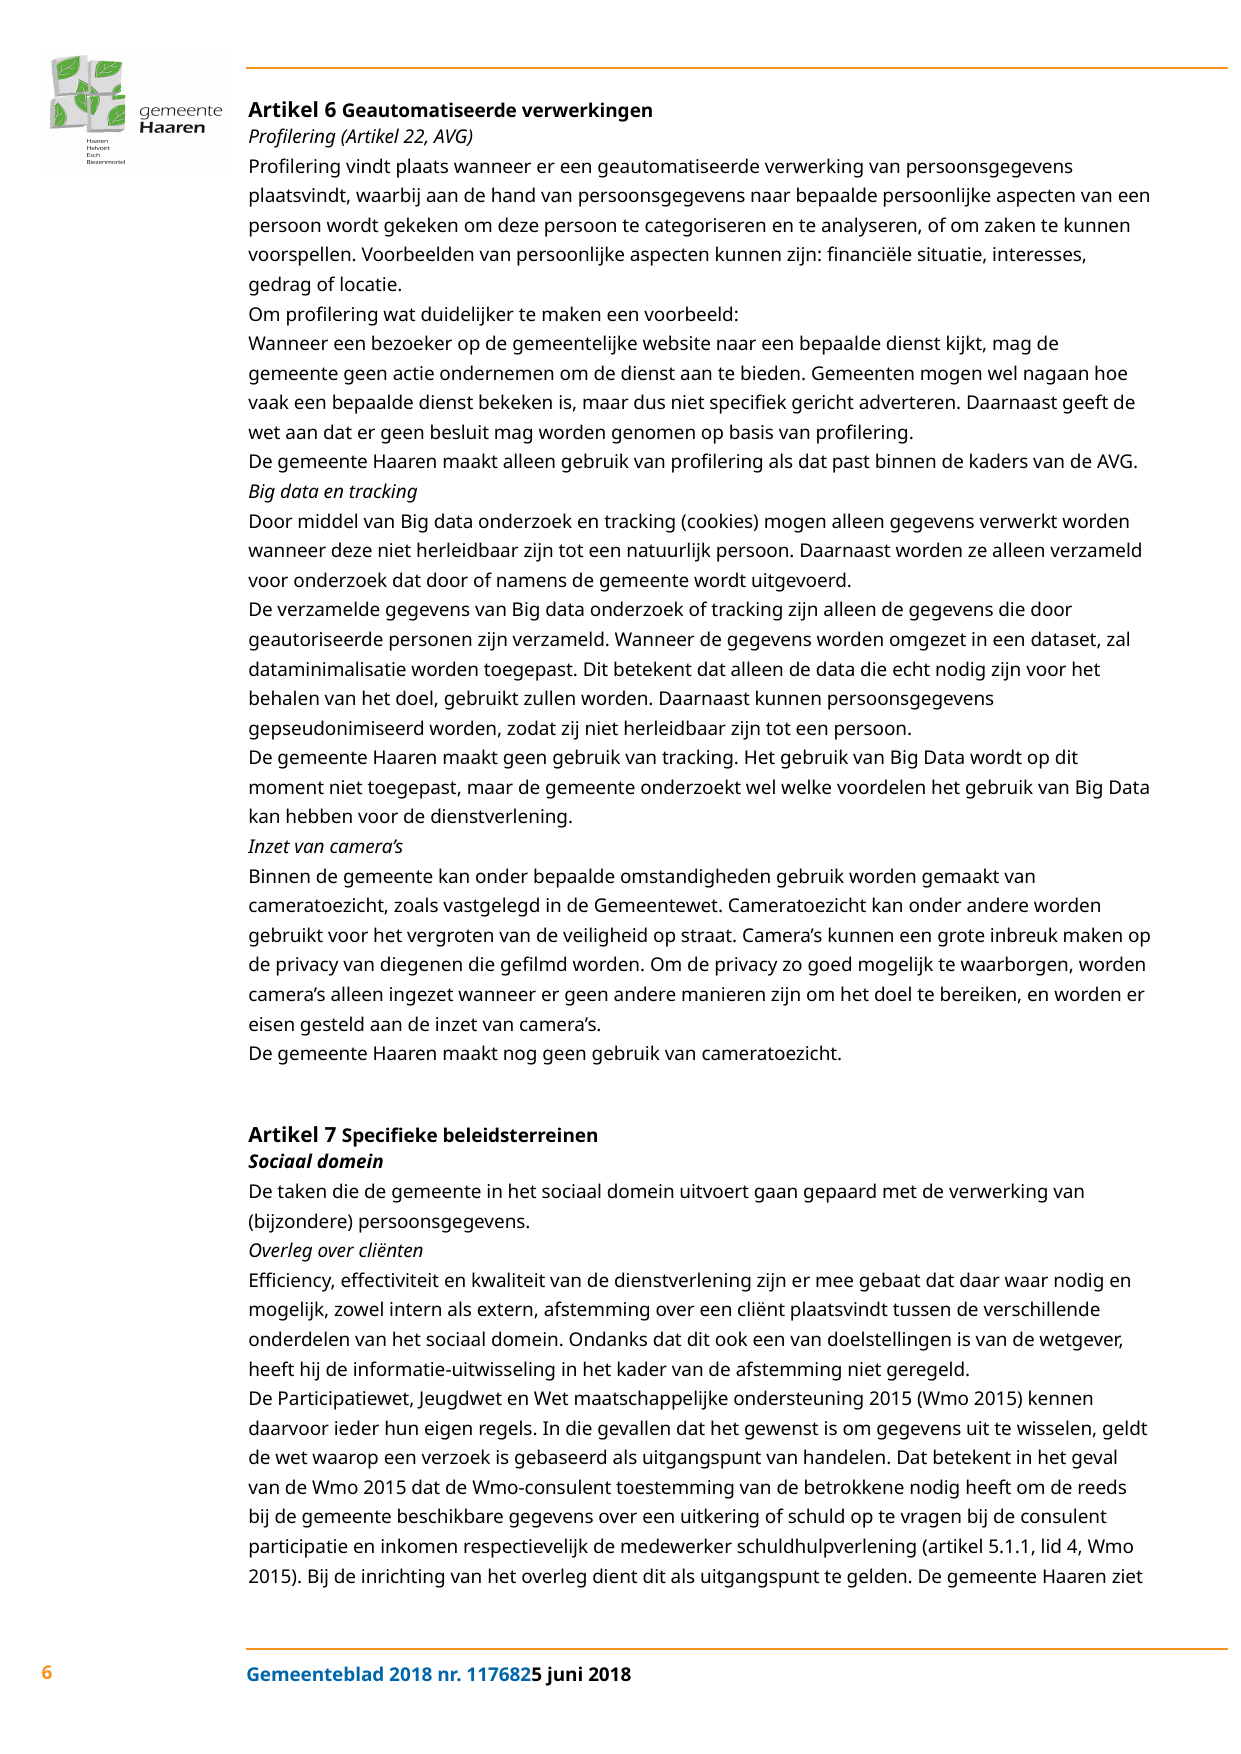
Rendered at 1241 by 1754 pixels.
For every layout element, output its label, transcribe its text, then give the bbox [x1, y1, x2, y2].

text Efficiency, effectiviteit en kwaliteit van de dienstverlening zijn er mee gebaat dat daar waar nodig en mogelijk, zowel intern als extern, afstemming over een cliënt plaatsvindt tussen de verschillende onderdelen van het sociaal domein. Ondanks dat dit ook een van doelstellingen is van de wetgever, heeft hij de informatie-uitwisseling in het kader van de afstemming niet geregeld. [248, 1267, 1152, 1382]
text Profilering (Artikel 22, AVG) [248, 123, 1152, 149]
text Om profilering wat duidelijker te maken een voorbeeld: [248, 301, 1152, 326]
text Sociaal domein [248, 1149, 1152, 1174]
text Wanneer een bezoeker op de gemeentelijke website naar een bepaalde dienst kijkt, mag de gemeente geen actie ondernemen om de dienst aan te bieden. Gemeenten mogen wel nagaan hoe vaak een bepaalde dienst bekeken is, maar dus niet specifiek gericht adverteren. Daarnaast geeft de wet aan dat er geen besluit mag worden genomen op basis van profilering. [248, 330, 1152, 445]
text De gemeente Haaren maakt alleen gebruik van profilering als dat past binnen de kaders van de AVG. [248, 449, 1152, 474]
picture [41, 47, 231, 172]
text De gemeente Haaren maakt nog geen gebruik van cameratoezicht. [248, 1040, 1152, 1066]
text Artikel 6 Geautomatiseerde verwerkingen [248, 95, 1152, 123]
text Artikel 7 Specifieke beleidsterreinen [248, 1120, 1152, 1149]
text De taken die de gemeente in het sociaal domein uitvoert gaan gepaard met de verwerking van (bijzondere) persoonsgegevens. [248, 1178, 1152, 1234]
text Binnen de gemeente kan onder bepaalde omstandigheden gebruik worden gemaakt van cameratoezicht, zoals vastgelegd in de Gemeentewet. Cameratoezicht kan onder andere worden gebruikt voor het vergroten van de veiligheid op straat. Camera’s kunnen een grote inbreuk maken op de privacy van diegenen die gefilmd worden. Om de privacy zo goed mogelijk te waarborgen, worden camera’s alleen ingezet wanneer er geen andere manieren zijn om het doel te bereiken, en worden er eisen gesteld aan de inzet van camera’s. [248, 863, 1152, 1036]
text De verzamelde gegevens van Big data onderzoek of tracking zijn alleen de gegevens die door geautoriseerde personen zijn verzameld. Wanneer de gegevens worden omgezet in een dataset, zal dataminimalisatie worden toegepast. Dit betekent dat alleen de data die echt nodig zijn voor het behalen van het doel, gebruikt zullen worden. Daarnaast kunnen persoonsgegevens gepseudonimiseerd worden, zodat zij niet herleidbaar zijn tot een persoon. [248, 597, 1152, 741]
text Overleg over cliënten [248, 1237, 1152, 1263]
text Door middel van Big data onderzoek en tracking (cookies) mogen alleen gegevens verwerkt worden wanneer deze niet herleidbaar zijn tot een natuurlijk persoon. Daarnaast worden ze alleen verzameld voor onderzoek dat door of namens de gemeente wordt uitgevoerd. [248, 508, 1152, 593]
text De Participatiewet, Jeugdwet en Wet maatschappelijke ondersteuning 2015 (Wmo 2015) kennen daarvoor ieder hun eigen regels. In die gevallen dat het gewenst is om gegevens uit te wisselen, geldt de wet waarop een verzoek is gebaseerd als uitgangspunt van handelen. Dat betekent in het geval van de Wmo 2015 dat de Wmo-consulent toestemming van de betrokkene nodig heeft om de reeds bij de gemeente beschikbare gegevens over een uitkering of schuld op te vragen bij de consulent participatie en inkomen respectievelijk de medewerker schuldhulpverlening (artikel 5.1.1, lid 4, Wmo 2015). Bij de inrichting van het overleg dient dit als uitgangspunt te gelden. De gemeente Haaren ziet [248, 1385, 1152, 1589]
text De gemeente Haaren maakt geen gebruik van tracking. Het gebruik van Big Data wordt op dit moment niet toegepast, maar de gemeente onderzoekt wel welke voordelen het gebruik van Big Data kan hebben voor de dienstverlening. [248, 744, 1152, 829]
text Profilering vindt plaats wanneer er een geautomatiseerde verwerking van persoonsgegevens plaatsvindt, waarbij aan de hand van persoonsgegevens naar bepaalde persoonlijke aspecten van een persoon wordt gekeken om deze persoon te categoriseren en te analyseren, of om zaken te kunnen voorspellen. Voorbeelden van persoonlijke aspecten kunnen zijn: financiële situatie, interesses, gedrag of locatie. [248, 153, 1152, 297]
text Inzet van camera’s [248, 833, 1152, 859]
text Big data en tracking [248, 478, 1152, 504]
